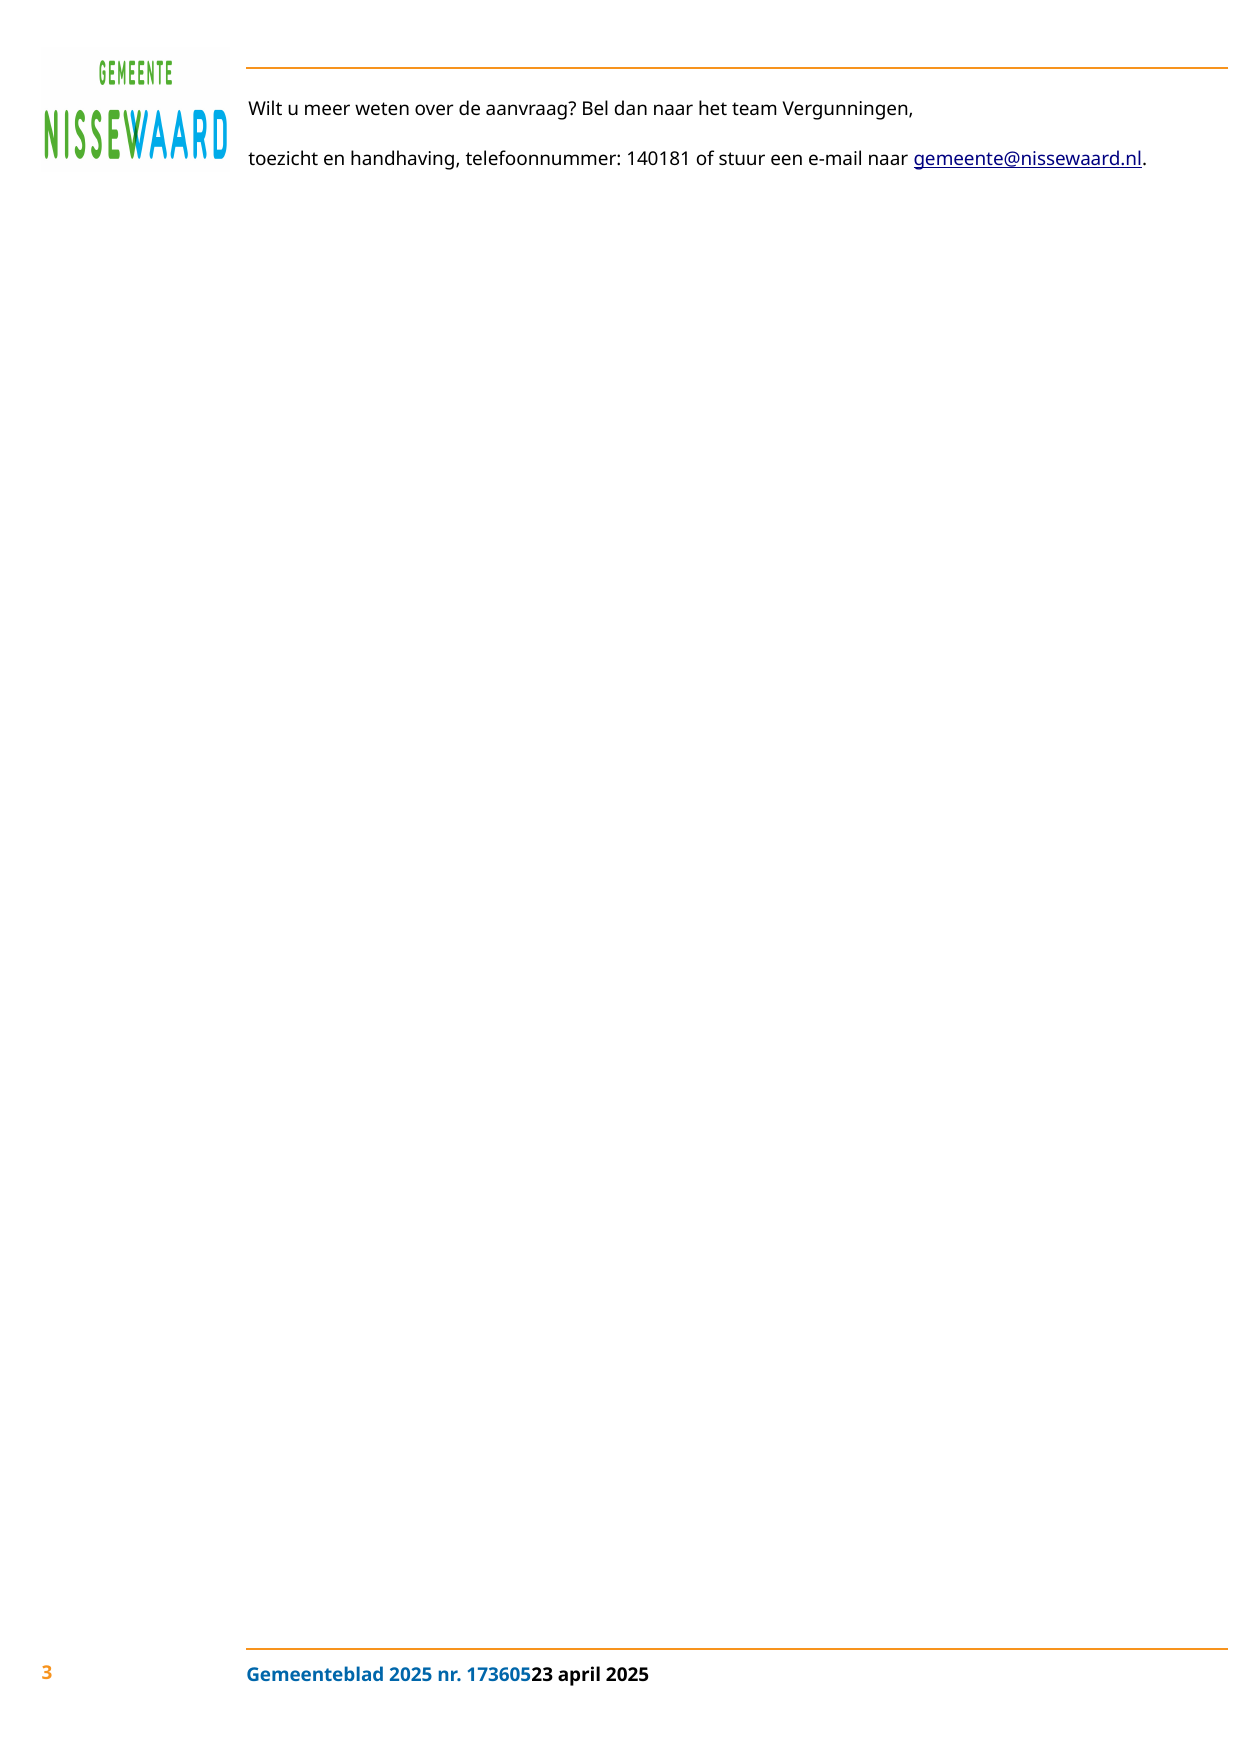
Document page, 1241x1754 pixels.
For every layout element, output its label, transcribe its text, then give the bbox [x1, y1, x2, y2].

text Wilt u meer weten over de aanvraag? Bel dan naar het team Vergunningen, [248, 95, 1152, 121]
picture [41, 47, 231, 172]
text toezicht en handhaving, telefoonnummer: 140181 of stuur een e-mail naar gemeente@nissewaard.nl. [248, 145, 1152, 171]
